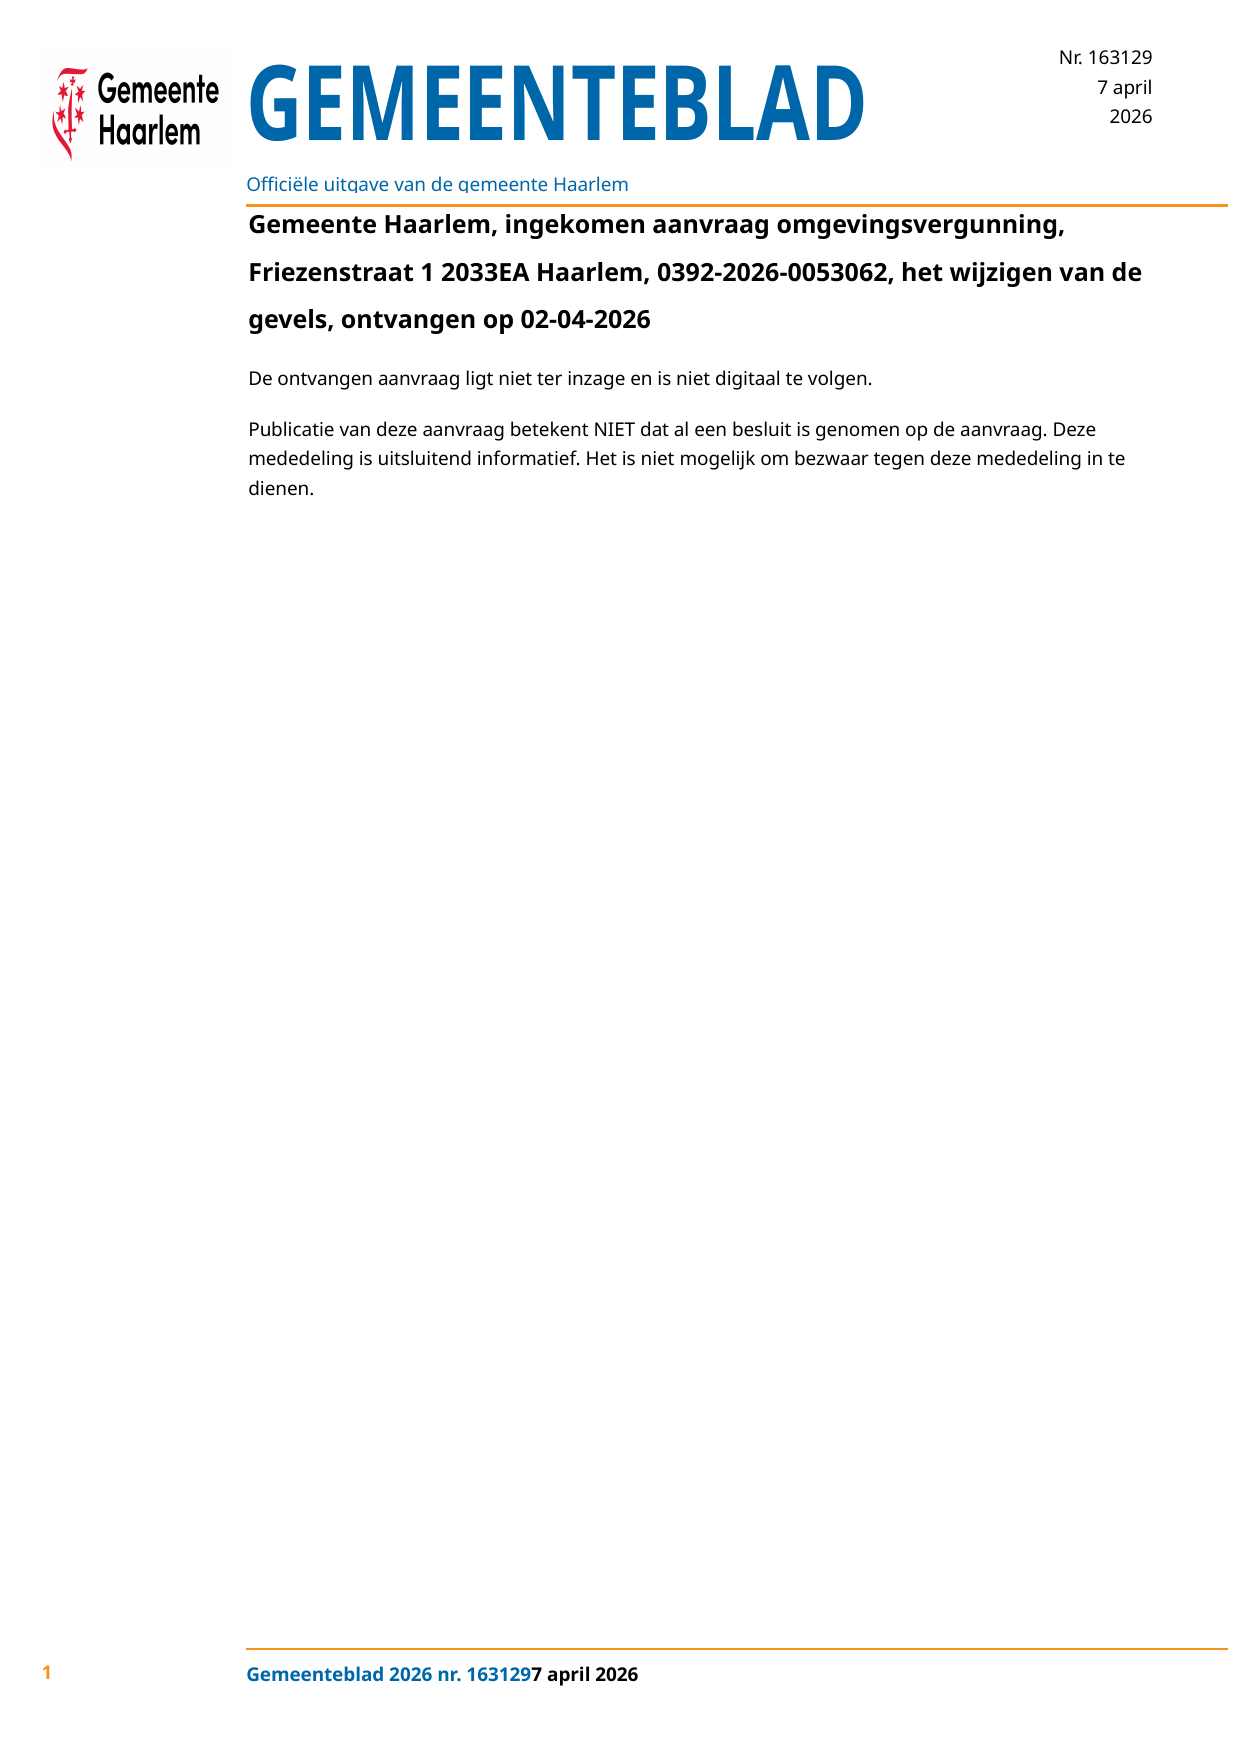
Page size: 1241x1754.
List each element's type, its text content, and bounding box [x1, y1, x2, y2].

picture [41, 47, 231, 172]
text De ontvangen aanvraag ligt niet ter inzage en is niet digitaal te volgen. [248, 366, 1152, 391]
text Gemeente Haarlem, ingekomen aanvraag omgevingsvergunning, Friezenstraat 1 2033EA Haarlem, 0392-2026-0053062, het wijzigen van de gevels, ontvangen op 02-04-2026 [248, 207, 1152, 336]
text Publicatie van deze aanvraag betekent NIET dat al een besluit is genomen op de aanvraag. Deze mededeling is uitsluitend informatief. Het is niet mogelijk om bezwaar tegen deze mededeling in te dienen. [248, 416, 1152, 501]
